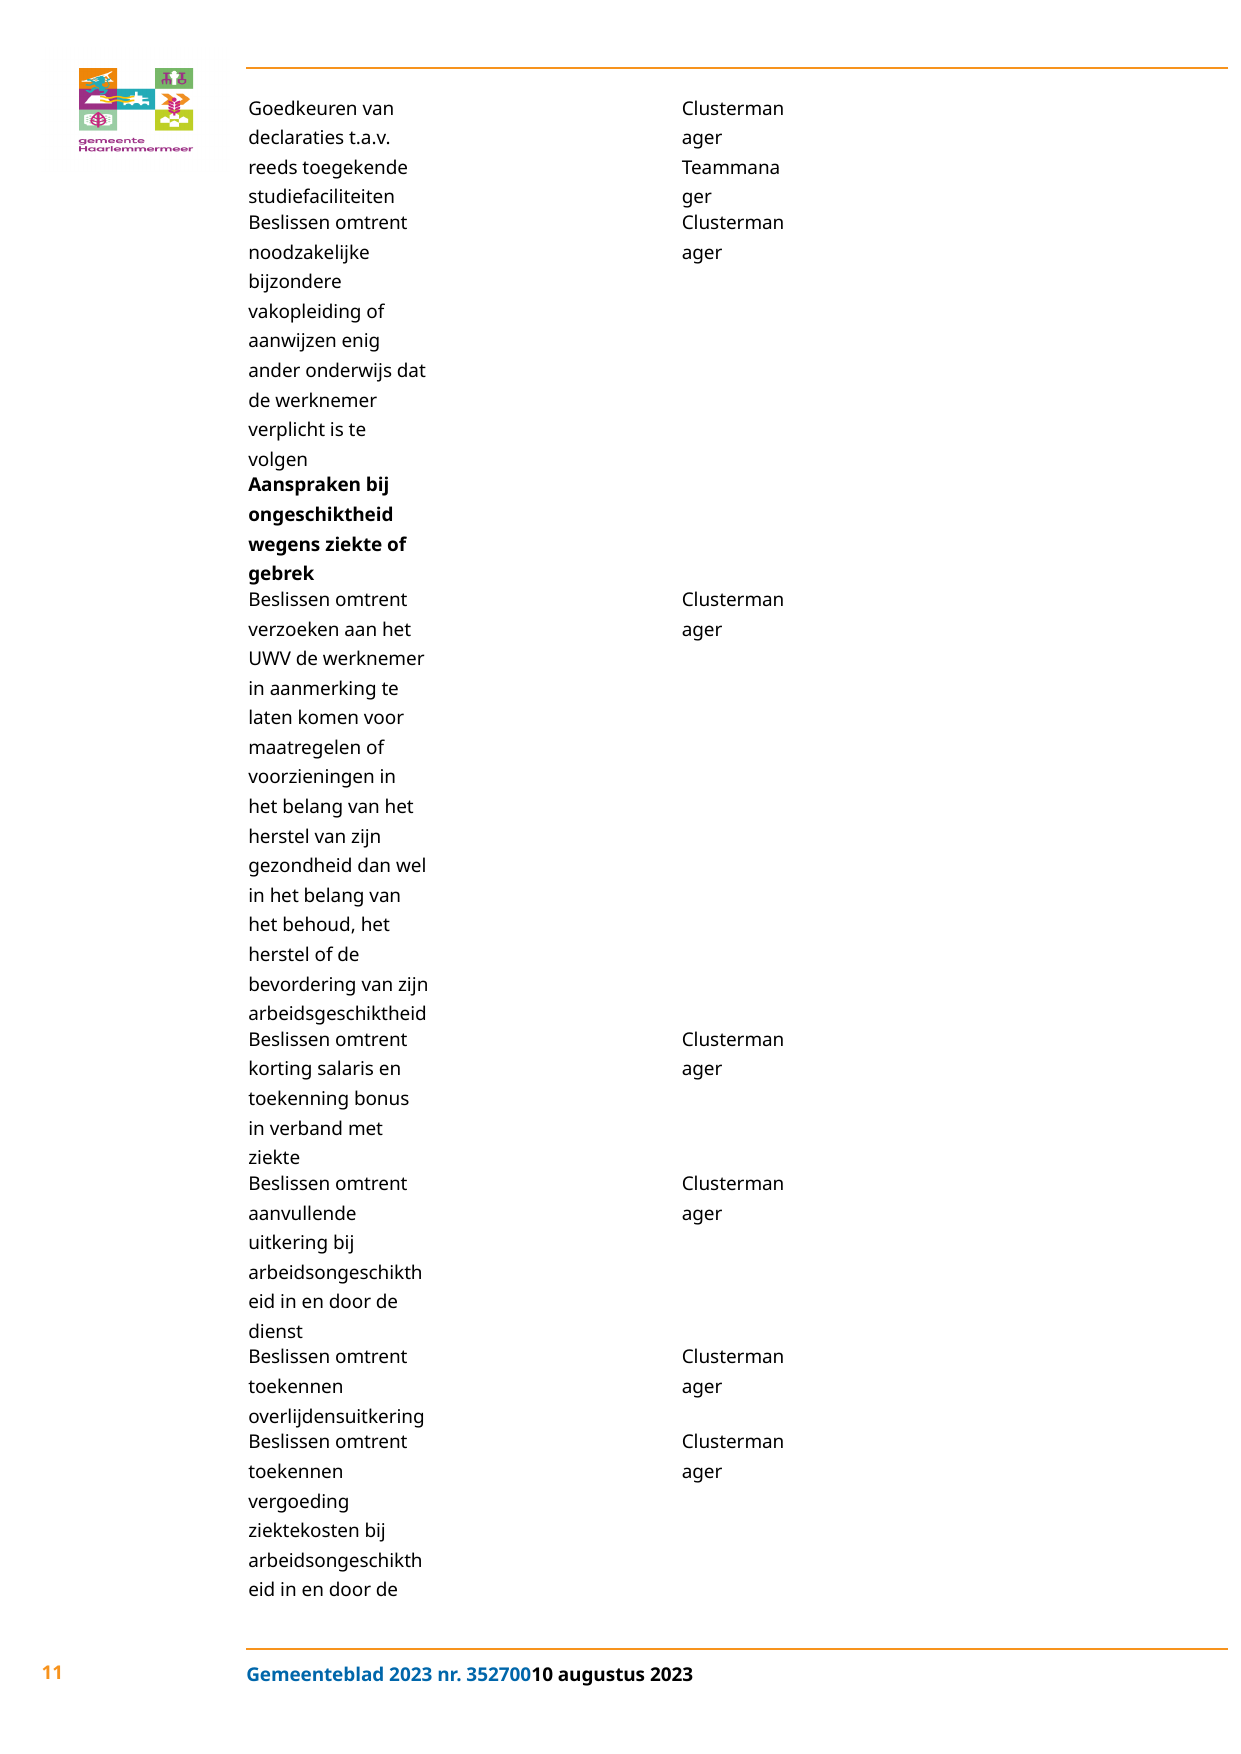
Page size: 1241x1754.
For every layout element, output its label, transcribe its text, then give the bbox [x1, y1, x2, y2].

table_cell [790, 586, 1152, 1026]
table_cell [790, 95, 1152, 209]
table_cell [429, 209, 682, 472]
table_cell [429, 586, 682, 1026]
table_cell [790, 472, 1152, 586]
table_cell Clustermanager Teammanager [682, 95, 790, 209]
table_cell Clustermanager [682, 209, 790, 472]
table_cell Clustermanager [682, 1026, 790, 1170]
table_cell [790, 1344, 1152, 1429]
table_cell [429, 1429, 682, 1602]
table_cell Beslissen omtrent korting salaris en toekenning bonus in verband met ziekte [248, 1026, 429, 1170]
table_cell [682, 472, 790, 586]
table_cell [429, 472, 682, 586]
table_cell Beslissen omtrent verzoeken aan het UWV de werknemer in aanmerking te laten komen voor maatregelen of voorzieningen in het belang van het herstel van zijn gezondheid dan wel in het belang van het behoud, het herstel of de bevordering van zijn arbeidsgeschiktheid [248, 586, 429, 1026]
table_cell Goedkeuren van declaraties t.a.v. reeds toegekende studiefaciliteiten [248, 95, 429, 209]
table_cell [790, 1429, 1152, 1602]
table_cell Beslissen omtrent noodzakelijke bijzondere vakopleiding of aanwijzen enig ander onderwijs dat de werknemer verplicht is te volgen [248, 209, 429, 472]
table_cell [429, 1170, 682, 1344]
table_cell Clustermanager [682, 1170, 790, 1344]
table_cell [429, 1344, 682, 1429]
table_cell [790, 1170, 1152, 1344]
table_cell Clustermanager [682, 1344, 790, 1429]
table_cell Aanspraken bij ongeschiktheid wegens ziekte of gebrek [248, 472, 429, 586]
picture [41, 47, 231, 172]
table_cell Beslissen omtrent aanvullende uitkering bij arbeidsongeschiktheid in en door de dienst [248, 1170, 429, 1344]
table_cell [429, 1026, 682, 1170]
table_cell [790, 1026, 1152, 1170]
table_cell Clustermanager [682, 586, 790, 1026]
table_cell [790, 209, 1152, 472]
table_cell [429, 95, 682, 209]
table_cell Clustermanager [682, 1429, 790, 1602]
table_cell Beslissen omtrent toekennen overlijdensuitkering [248, 1344, 429, 1429]
table_cell Beslissen omtrent toekennen vergoeding ziektekosten bij arbeidsongeschiktheid in en door de [248, 1429, 429, 1602]
